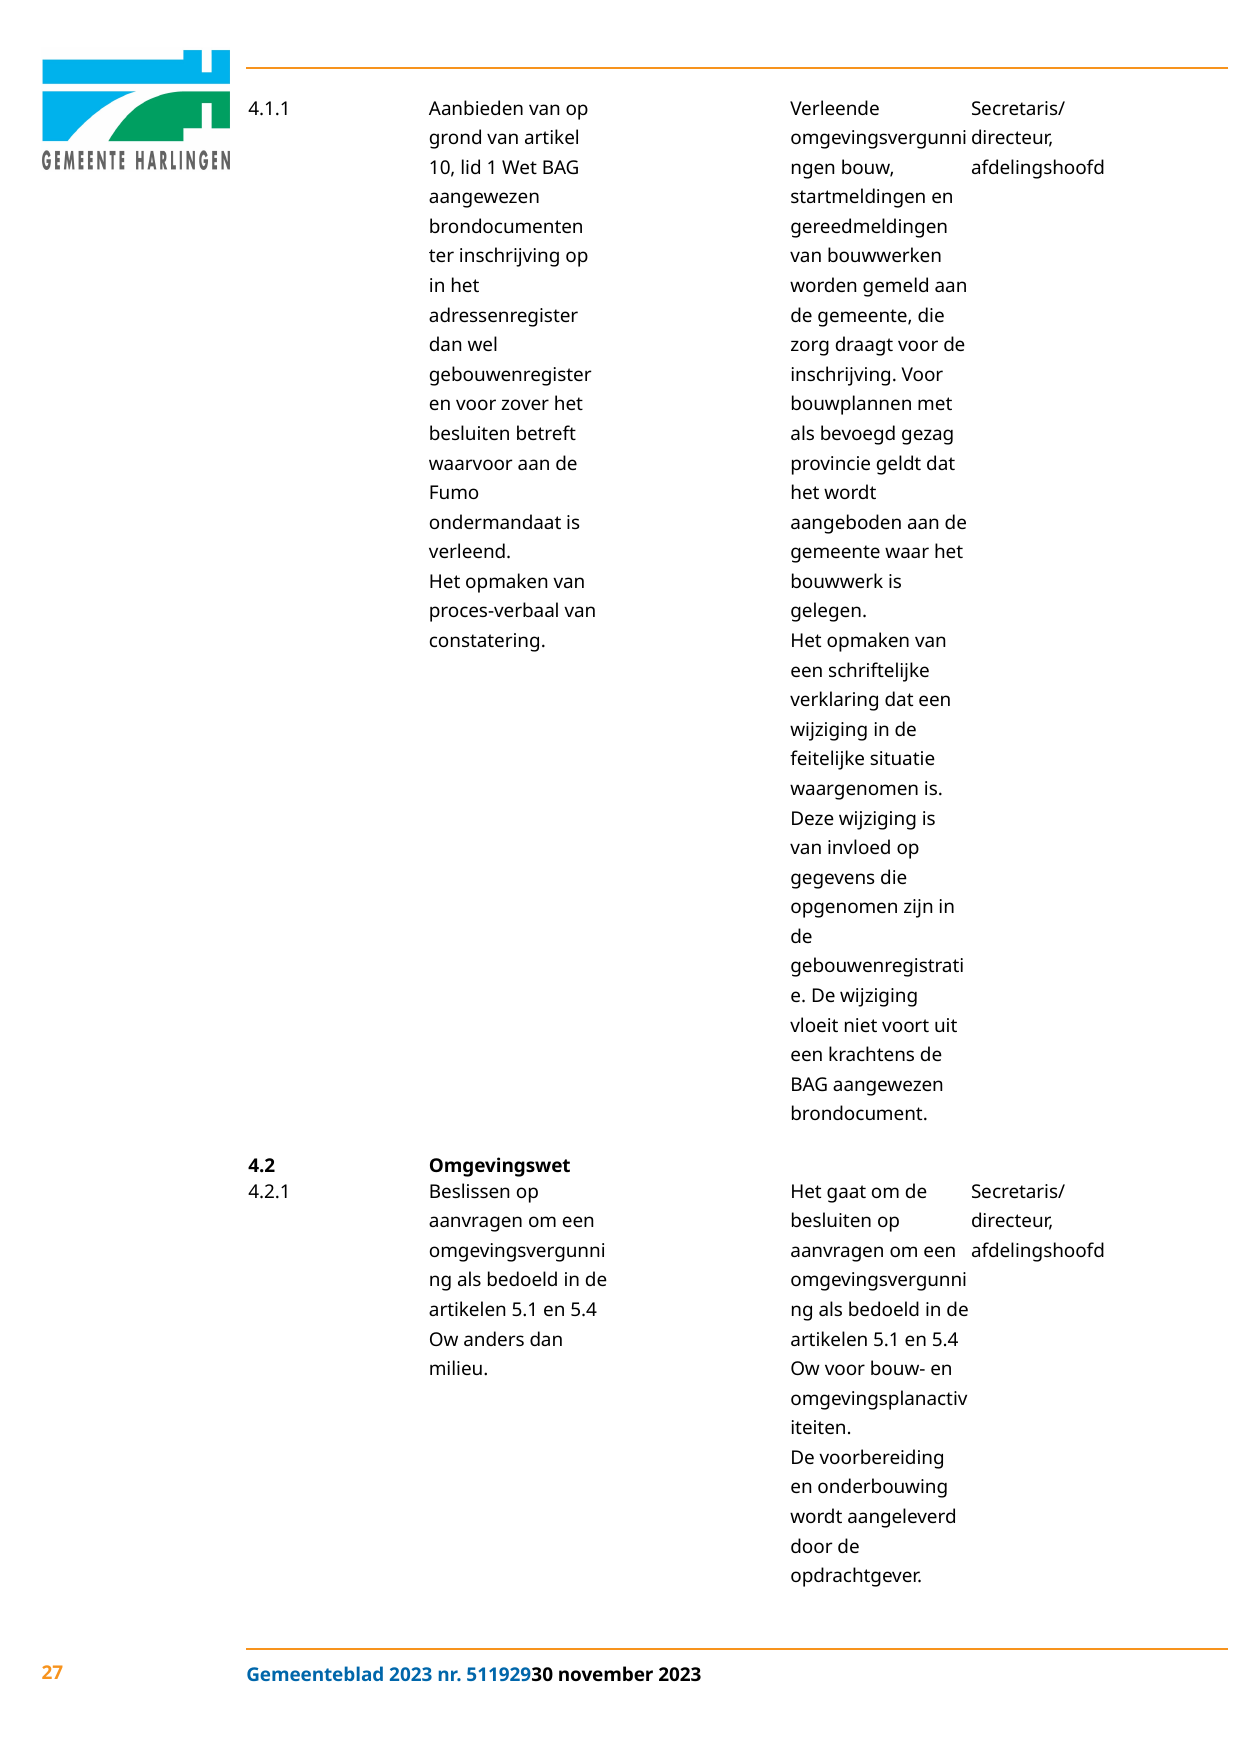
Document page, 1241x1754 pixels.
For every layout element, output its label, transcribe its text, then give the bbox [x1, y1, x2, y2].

table_cell 4.2.1 [248, 1178, 429, 1588]
table_cell Het gaat om de besluiten op aanvragen om een omgevingsvergunning als bedoeld in de artikelen 5.1 en 5.4 Ow voor bouw- en omgevingsplanactiviteiten. De voorbereiding en onderbouwing wordt aangeleverd door de opdrachtgever. [790, 1178, 971, 1588]
table_cell [609, 1152, 790, 1178]
table_cell Beslissen op aanvragen om een omgevingsvergunning als bedoeld in de artikelen 5.1 en 5.4 Ow anders dan milieu. [429, 1178, 609, 1588]
table_cell Secretaris/ directeur, afdelingshoofd [971, 95, 1152, 1126]
table_cell 4.1.1 [248, 95, 429, 1126]
table_cell Verleende omgevingsvergunningen bouw, startmeldingen en gereedmeldingen van bouwwerken worden gemeld aan de gemeente, die zorg draagt voor de inschrijving. Voor bouwplannen met als bevoegd gezag provincie geldt dat het wordt aangeboden aan de gemeente waar het bouwwerk is gelegen. Het opmaken van een schriftelijke verklaring dat een wijziging in de feitelijke situatie waargenomen is. Deze wijziging is van invloed op gegevens die opgenomen zijn in de gebouwenregistratie. De wijziging vloeit niet voort uit een krachtens de BAG aangewezen brondocument. [790, 95, 971, 1126]
table_cell Omgevingswet [429, 1152, 609, 1178]
table_cell Secretaris/ directeur, afdelingshoofd [971, 1178, 1152, 1588]
table_cell [609, 95, 790, 1126]
picture [41, 47, 231, 172]
table_cell [790, 1152, 1152, 1178]
table_cell 4.2 [248, 1152, 429, 1178]
table_cell [248, 1126, 1152, 1152]
table_cell [609, 1178, 790, 1588]
table_cell Aanbieden van op grond van artikel 10, lid 1 Wet BAG aangewezen brondocumenten ter inschrijving op in het adressenregister dan wel gebouwenregister en voor zover het besluiten betreft waarvoor aan de Fumo ondermandaat is verleend. Het opmaken van proces-verbaal van constatering. [429, 95, 609, 1126]
